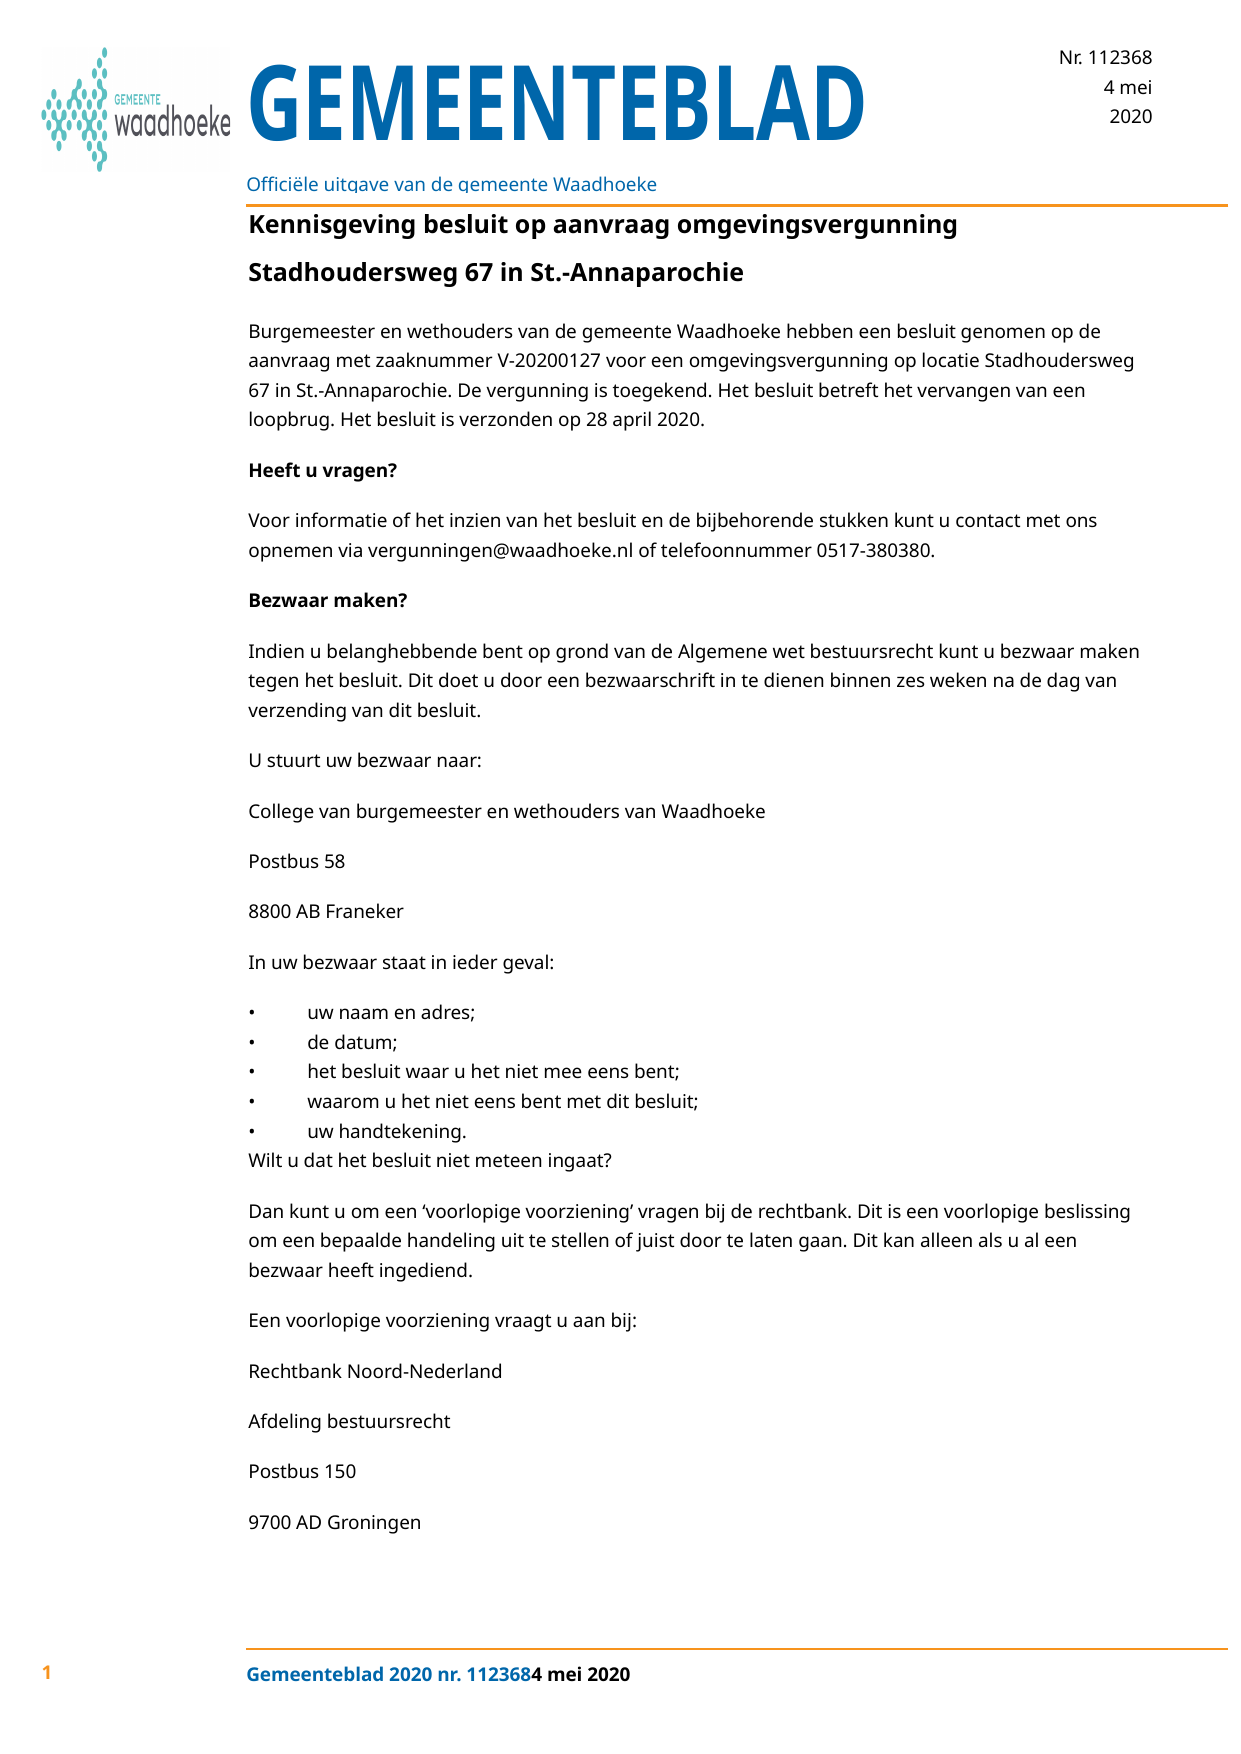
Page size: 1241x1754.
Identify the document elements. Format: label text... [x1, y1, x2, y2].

text U stuurt uw bezwaar naar: [248, 747, 1152, 773]
text College van burgemeester en wethouders van Waadhoeke [248, 798, 1152, 824]
text Kennisgeving besluit op aanvraag omgevingsvergunning Stadhoudersweg 67 in St.-Annaparochie [248, 207, 1152, 288]
picture [41, 47, 231, 172]
text Rechtbank Noord-Nederland [248, 1358, 1152, 1384]
text Postbus 150 [248, 1459, 1152, 1484]
text Bezwaar maken? [248, 587, 1152, 613]
text Burgemeester en wethouders van de gemeente Waadhoeke hebben een besluit genomen op de aanvraag met zaaknummer V-20200127 voor een omgevingsvergunning op locatie Stadhoudersweg 67 in St.-Annaparochie. De vergunning is toegekend. Het besluit betreft het vervangen van een loopbrug. Het besluit is verzonden op 28 april 2020. [248, 318, 1152, 432]
text Een voorlopige voorziening vraagt u aan bij: [248, 1307, 1152, 1333]
list uw naam en adres; [248, 999, 1152, 1025]
list uw handtekening. [248, 1118, 1152, 1144]
text Indien u belanghebbende bent op grond van de Algemene wet bestuursrecht kunt u bezwaar maken tegen het besluit. Dit doet u door een bezwaarschrift in te dienen binnen zes weken na de dag van verzending van dit besluit. [248, 638, 1152, 723]
text Afdeling bestuursrecht [248, 1408, 1152, 1434]
list de datum; [248, 1029, 1152, 1055]
list waarom u het niet eens bent met dit besluit; [248, 1088, 1152, 1114]
text Wilt u dat het besluit niet meteen ingaat? [248, 1147, 1152, 1173]
text Postbus 58 [248, 848, 1152, 874]
text 8800 AB Franeker [248, 899, 1152, 924]
text 9700 AD Groningen [248, 1509, 1152, 1535]
text Voor informatie of het inzien van het besluit en de bijbehorende stukken kunt u contact met ons opnemen via vergunningen@waadhoeke.nl of telefoonnummer 0517-380380. [248, 507, 1152, 563]
list het besluit waar u het niet mee eens bent; [248, 1059, 1152, 1084]
text Dan kunt u om een ‘voorlopige voorziening’ vragen bij de rechtbank. Dit is een voorlopige beslissing om een bepaalde handeling uit te stellen of juist door te laten gaan. Dit kan alleen als u al een bezwaar heeft ingediend. [248, 1198, 1152, 1283]
text In uw bezwaar staat in ieder geval: [248, 949, 1152, 975]
text Heeft u vragen? [248, 457, 1152, 483]
